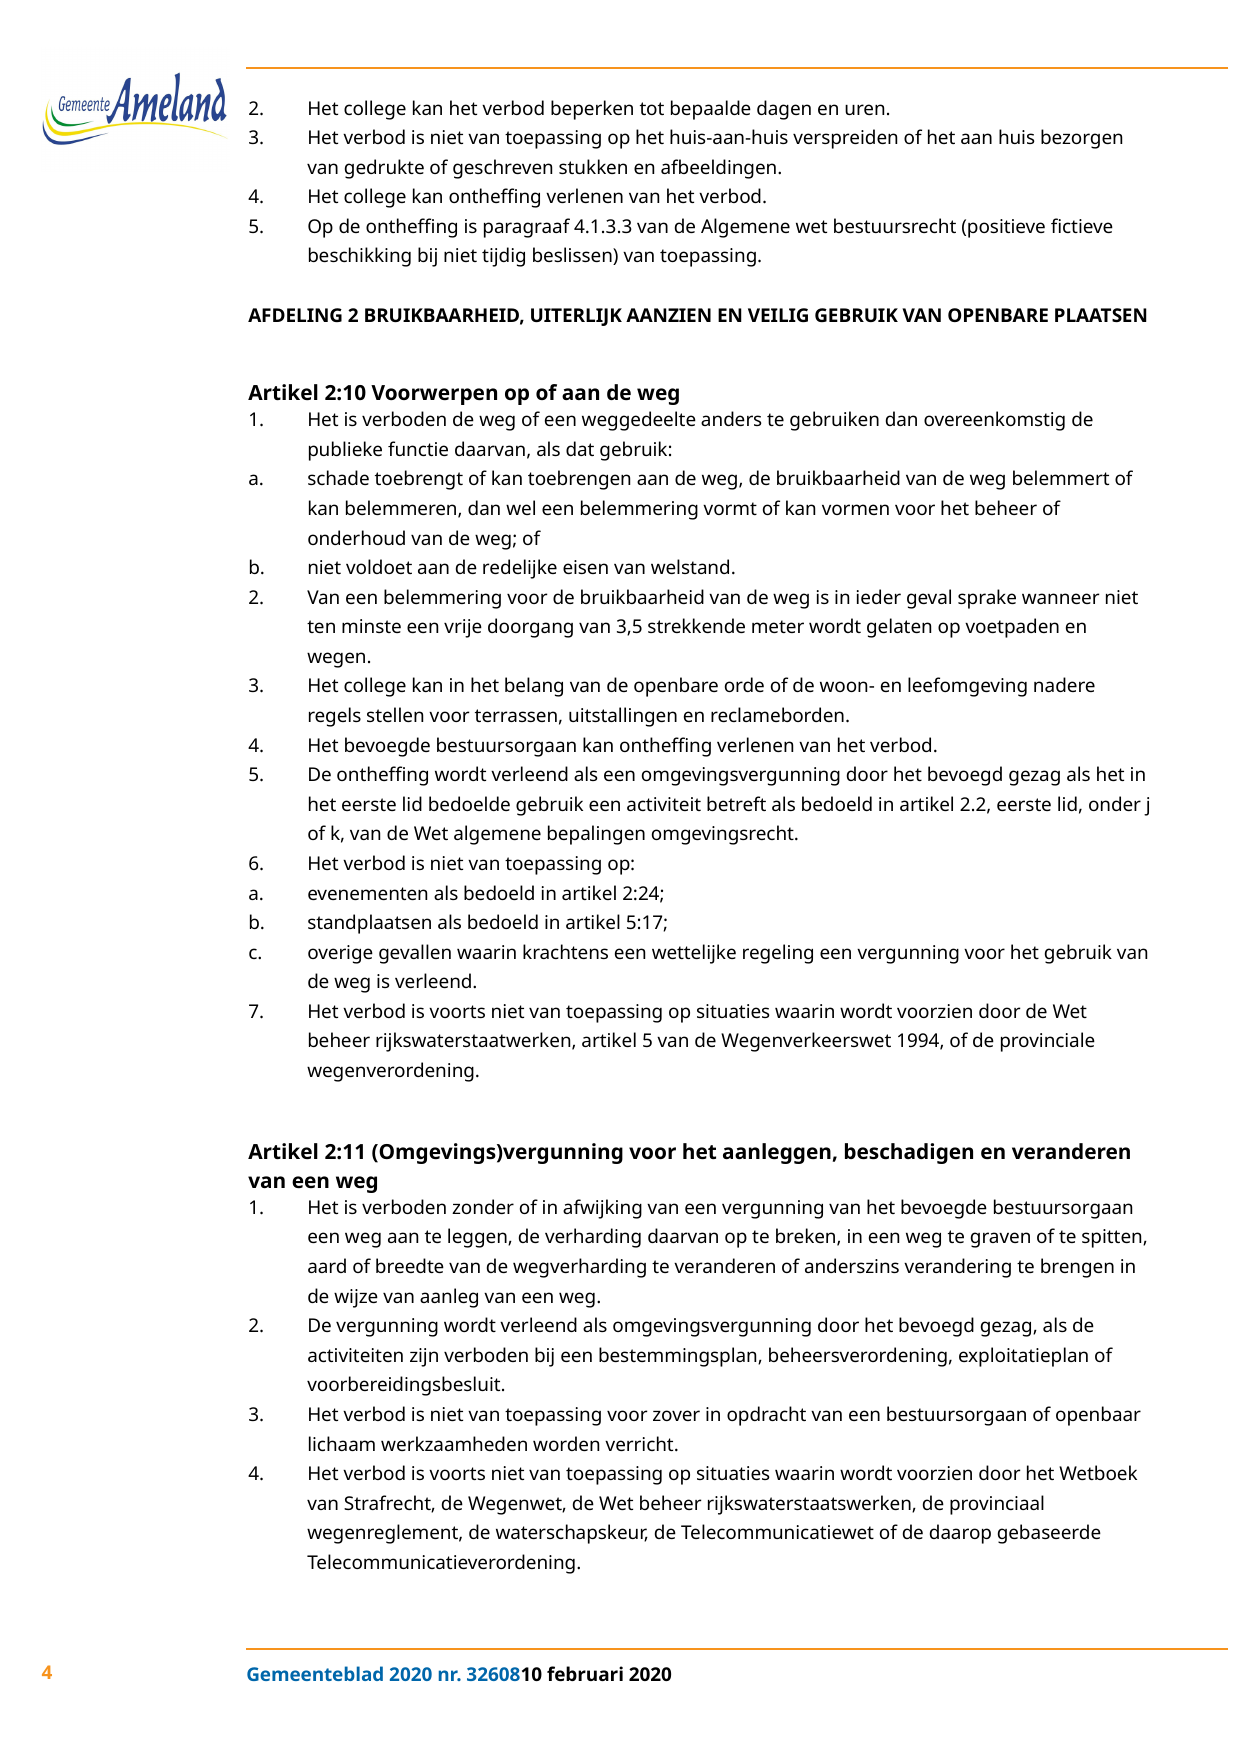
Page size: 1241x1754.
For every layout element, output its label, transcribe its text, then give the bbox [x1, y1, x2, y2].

list overige gevallen waarin krachtens een wettelijke regeling een vergunning voor het gebruik van de weg is verleend. [248, 939, 1152, 994]
list Het college kan het verbod beperken tot bepaalde dagen en uren. [248, 95, 1152, 121]
text Artikel 2:11 (Omgevings)vergunning voor het aanleggen, beschadigen en veranderen van een weg [248, 1137, 1152, 1194]
list De vergunning wordt verleend als omgevingsvergunning door het bevoegd gezag, als de activiteiten zijn verboden bij een bestemmingsplan, beheersverordening, exploitatieplan of voorbereidingsbesluit. [248, 1312, 1152, 1397]
picture [41, 47, 231, 172]
list Het verbod is niet van toepassing op het huis-aan-huis verspreiden of het aan huis bezorgen van gedrukte of geschreven stukken en afbeeldingen. [248, 124, 1152, 180]
list Het bevoegde bestuursorgaan kan ontheffing verlenen van het verbod. [248, 732, 1152, 758]
list Het is verboden zonder of in afwijking van een vergunning van het bevoegde bestuursorgaan een weg aan te leggen, de verharding daarvan op te breken, in een weg te graven of te spitten, aard of breedte van de wegverharding te veranderen of anderszins verandering te brengen in de wijze van aanleg van een weg. [248, 1194, 1152, 1309]
list Het verbod is niet van toepassing voor zover in opdracht van een bestuursorgaan of openbaar lichaam werkzaamheden worden verricht. [248, 1401, 1152, 1457]
list Het verbod is niet van toepassing op: [248, 850, 1152, 876]
list De ontheffing wordt verleend als een omgevingsvergunning door het bevoegd gezag als het in het eerste lid bedoelde gebruik een activiteit betreft als bedoeld in artikel 2.2, eerste lid, onder j of k, van de Wet algemene bepalingen omgevingsrecht. [248, 761, 1152, 846]
list Van een belemmering voor de bruikbaarheid van de weg is in ieder geval sprake wanneer niet ten minste een vrije doorgang van 3,5 strekkende meter wordt gelaten op voetpaden en wegen. [248, 584, 1152, 669]
text AFDELING 2 BRUIKBAARHEID, UITERLIJK AANZIEN EN VEILIG GEBRUIK VAN OPENBARE PLAATSEN [248, 302, 1152, 328]
list schade toebrengt of kan toebrengen aan de weg, de bruikbaarheid van de weg belemmert of kan belemmeren, dan wel een belemmering vormt of kan vormen voor het beheer of onderhoud van de weg; of [248, 466, 1152, 551]
list Het college kan in het belang van de openbare orde of de woon- en leefomgeving nadere regels stellen voor terrassen, uitstallingen en reclameborden. [248, 673, 1152, 728]
list Het verbod is voorts niet van toepassing op situaties waarin wordt voorzien door het Wetboek van Strafrecht, de Wegenwet, de Wet beheer rijkswaterstaatswerken, de provinciaal wegenreglement, de waterschapskeur, de Telecommunicatiewet of de daarop gebaseerde Telecommunicatieverordening. [248, 1460, 1152, 1575]
list Op de ontheffing is paragraaf 4.1.3.3 van de Algemene wet bestuursrecht (positieve fictieve beschikking bij niet tijdig beslissen) van toepassing. [248, 213, 1152, 268]
list Het verbod is voorts niet van toepassing op situaties waarin wordt voorzien door de Wet beheer rijkswaterstaatwerken, artikel 5 van de Wegenverkeerswet 1994, of de provinciale wegenverordening. [248, 998, 1152, 1083]
list niet voldoet aan de redelijke eisen van welstand. [248, 554, 1152, 580]
list Het is verboden de weg of een weggedeelte anders te gebruiken dan overeenkomstig de publieke functie daarvan, als dat gebruik: [248, 406, 1152, 462]
list evenementen als bedoeld in artikel 2:24; [248, 880, 1152, 906]
list Het college kan ontheffing verlenen van het verbod. [248, 183, 1152, 209]
list standplaatsen als bedoeld in artikel 5:17; [248, 909, 1152, 935]
text Artikel 2:10 Voorwerpen op of aan de weg [248, 378, 1152, 406]
